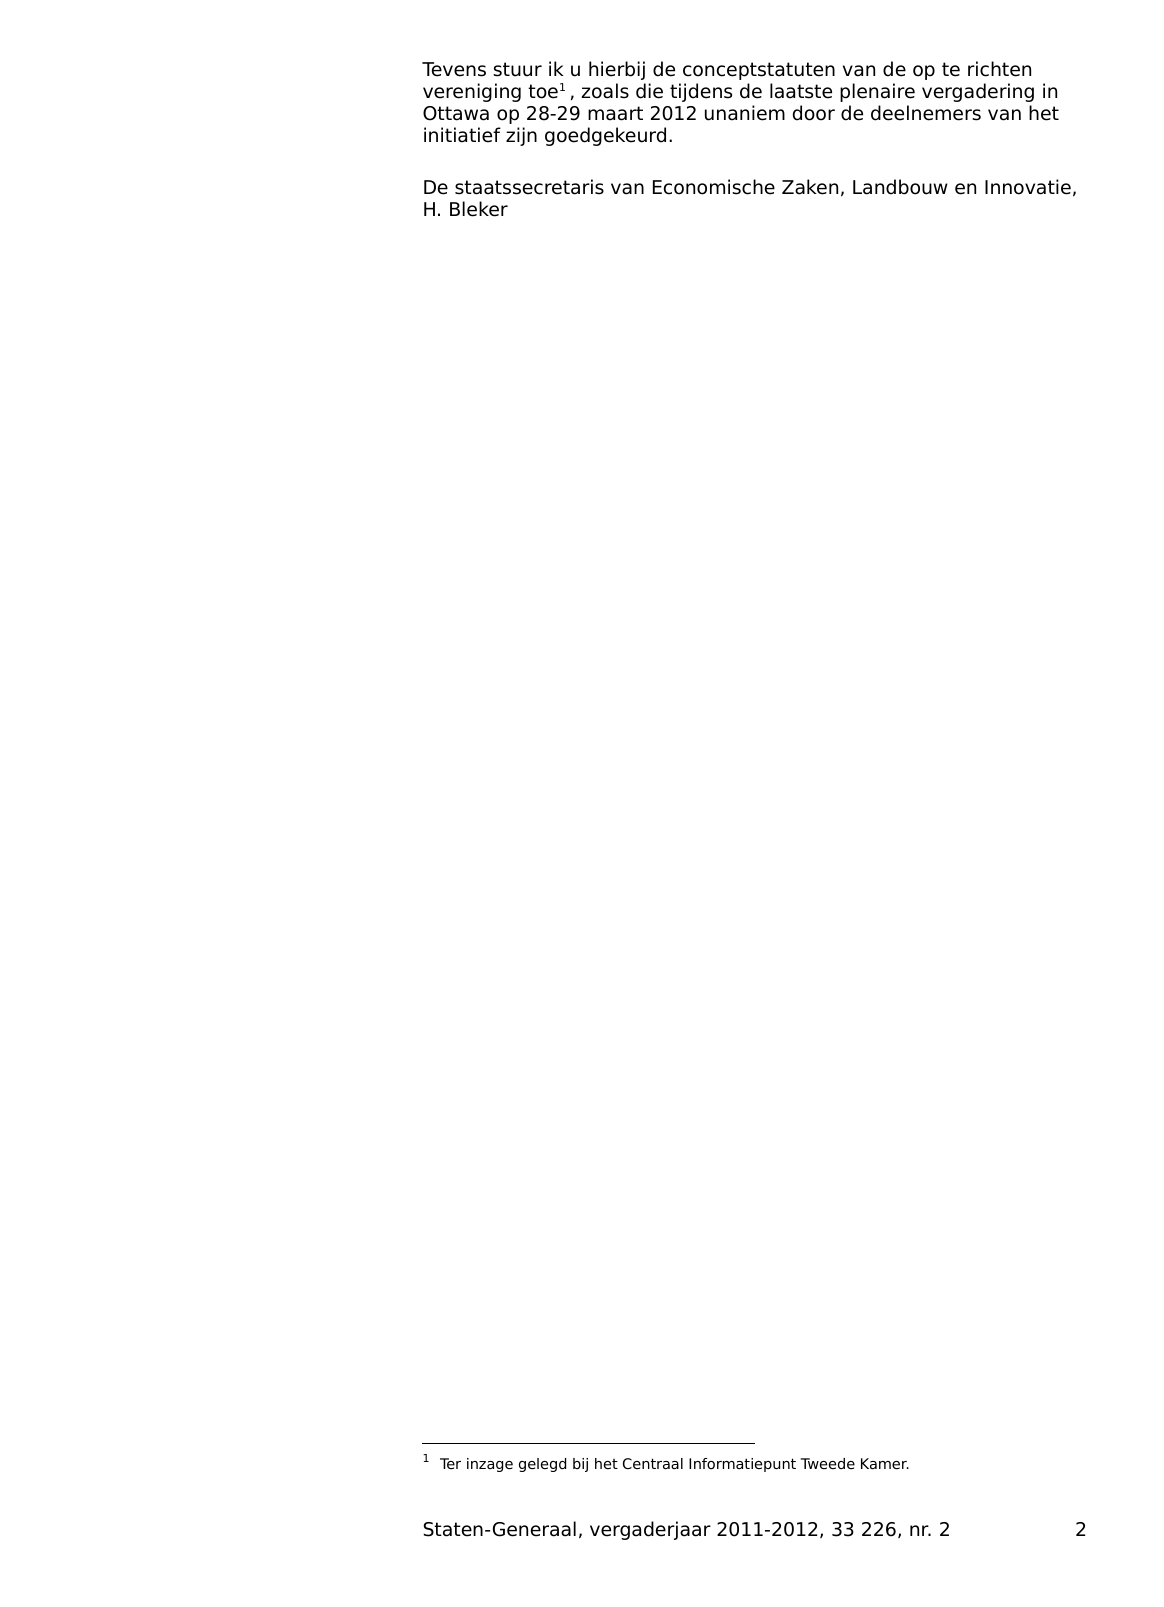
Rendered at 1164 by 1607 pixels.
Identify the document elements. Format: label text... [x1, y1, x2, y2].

text Tevens stuur ik u hierbij de conceptstatuten van de op te richten vereniging toe, zoals die tijdens de laatste plenaire vergadering in Ottawa op 28-29 maart 2012 unaniem door de deelnemers van het initiatief zijn goedgekeurd. [422, 59, 1087, 147]
text De staatssecretaris van Economische Zaken, Landbouw en Innovatie, H. Bleker [422, 177, 1087, 221]
text Ter inzage gelegd bij het Centraal Informatiepunt Tweede Kamer. [422, 1452, 1087, 1474]
